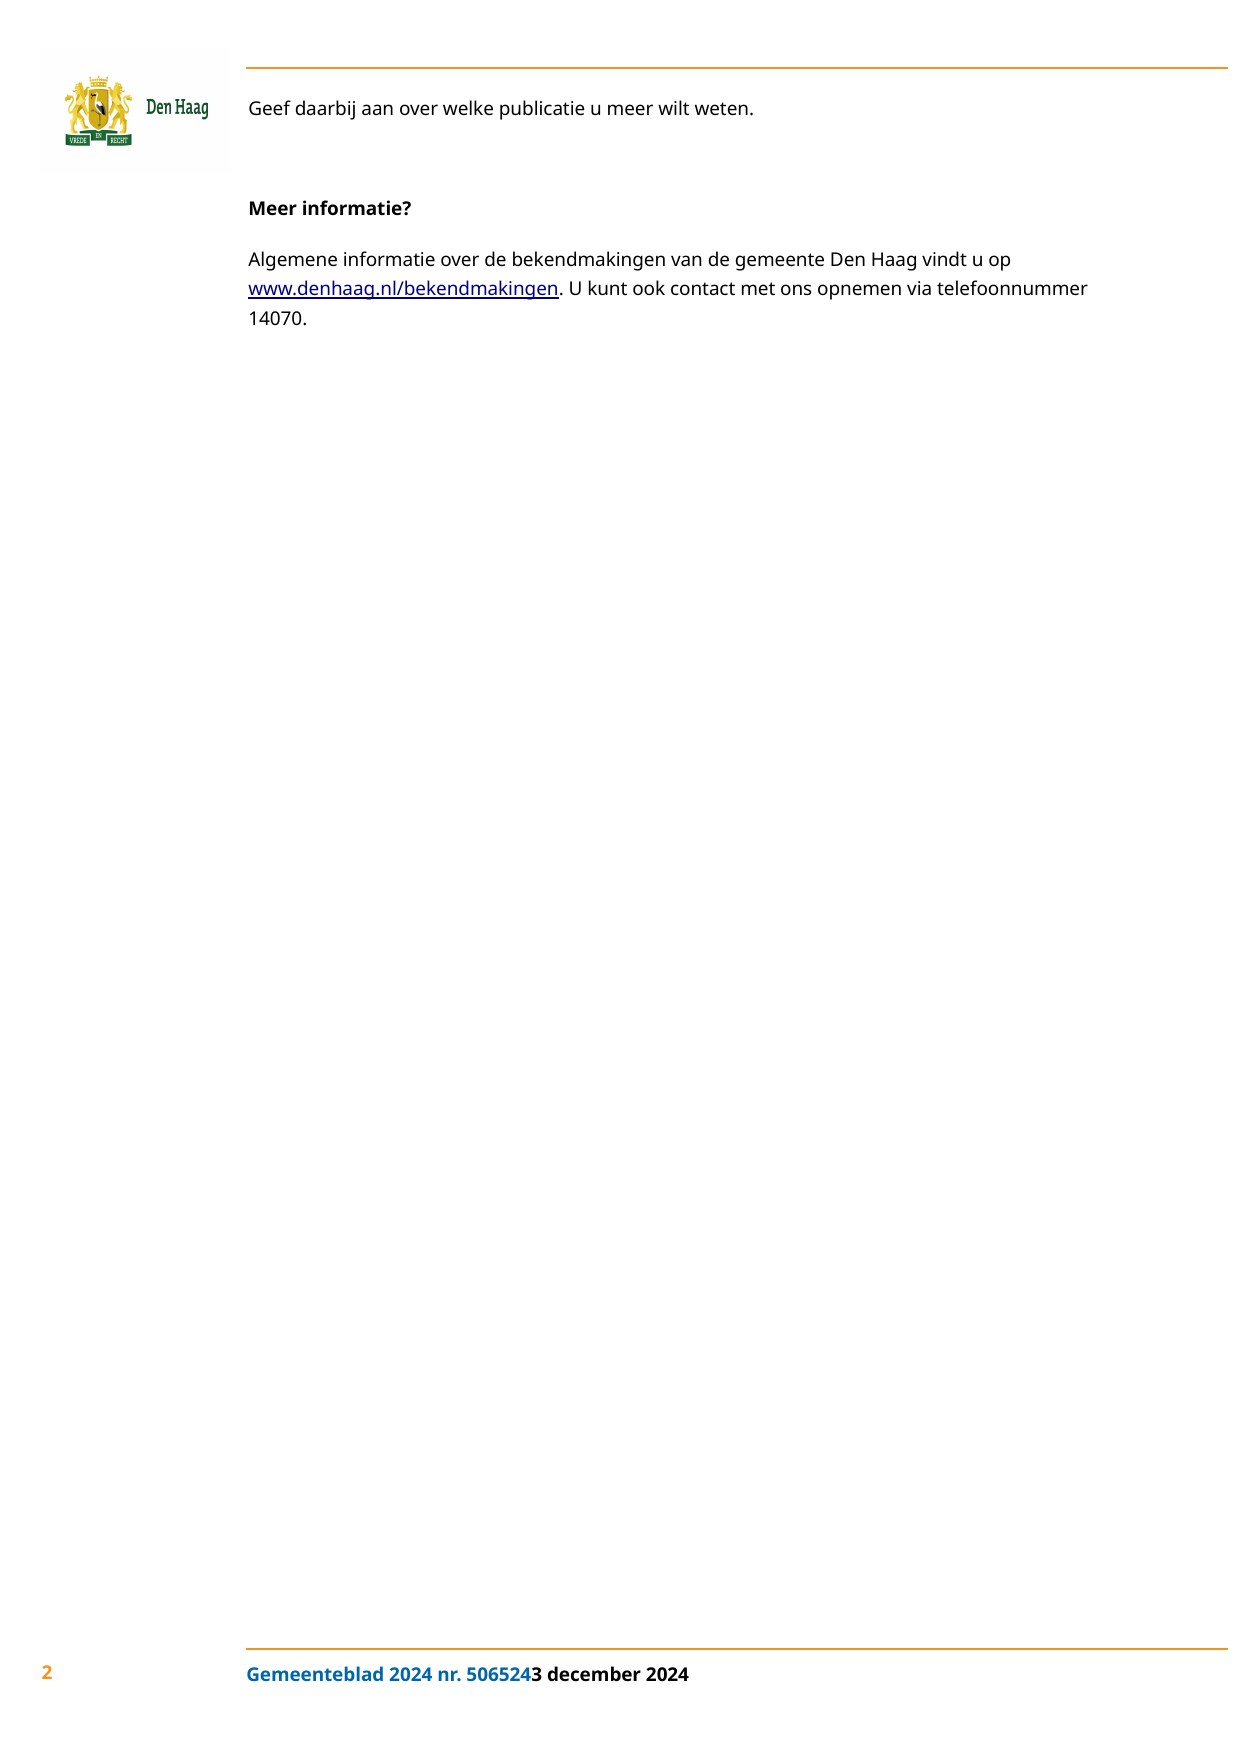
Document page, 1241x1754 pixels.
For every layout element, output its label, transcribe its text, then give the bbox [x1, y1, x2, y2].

text Geef daarbij aan over welke publicatie u meer wilt weten. [248, 95, 1152, 121]
picture [41, 47, 231, 172]
text Algemene informatie over de bekendmakingen van de gemeente Den Haag vindt u op www.denhaag.nl/bekendmakingen. U kunt ook contact met ons opnemen via telefoonnummer 14070. [248, 246, 1152, 331]
text Meer informatie? [248, 196, 1152, 221]
